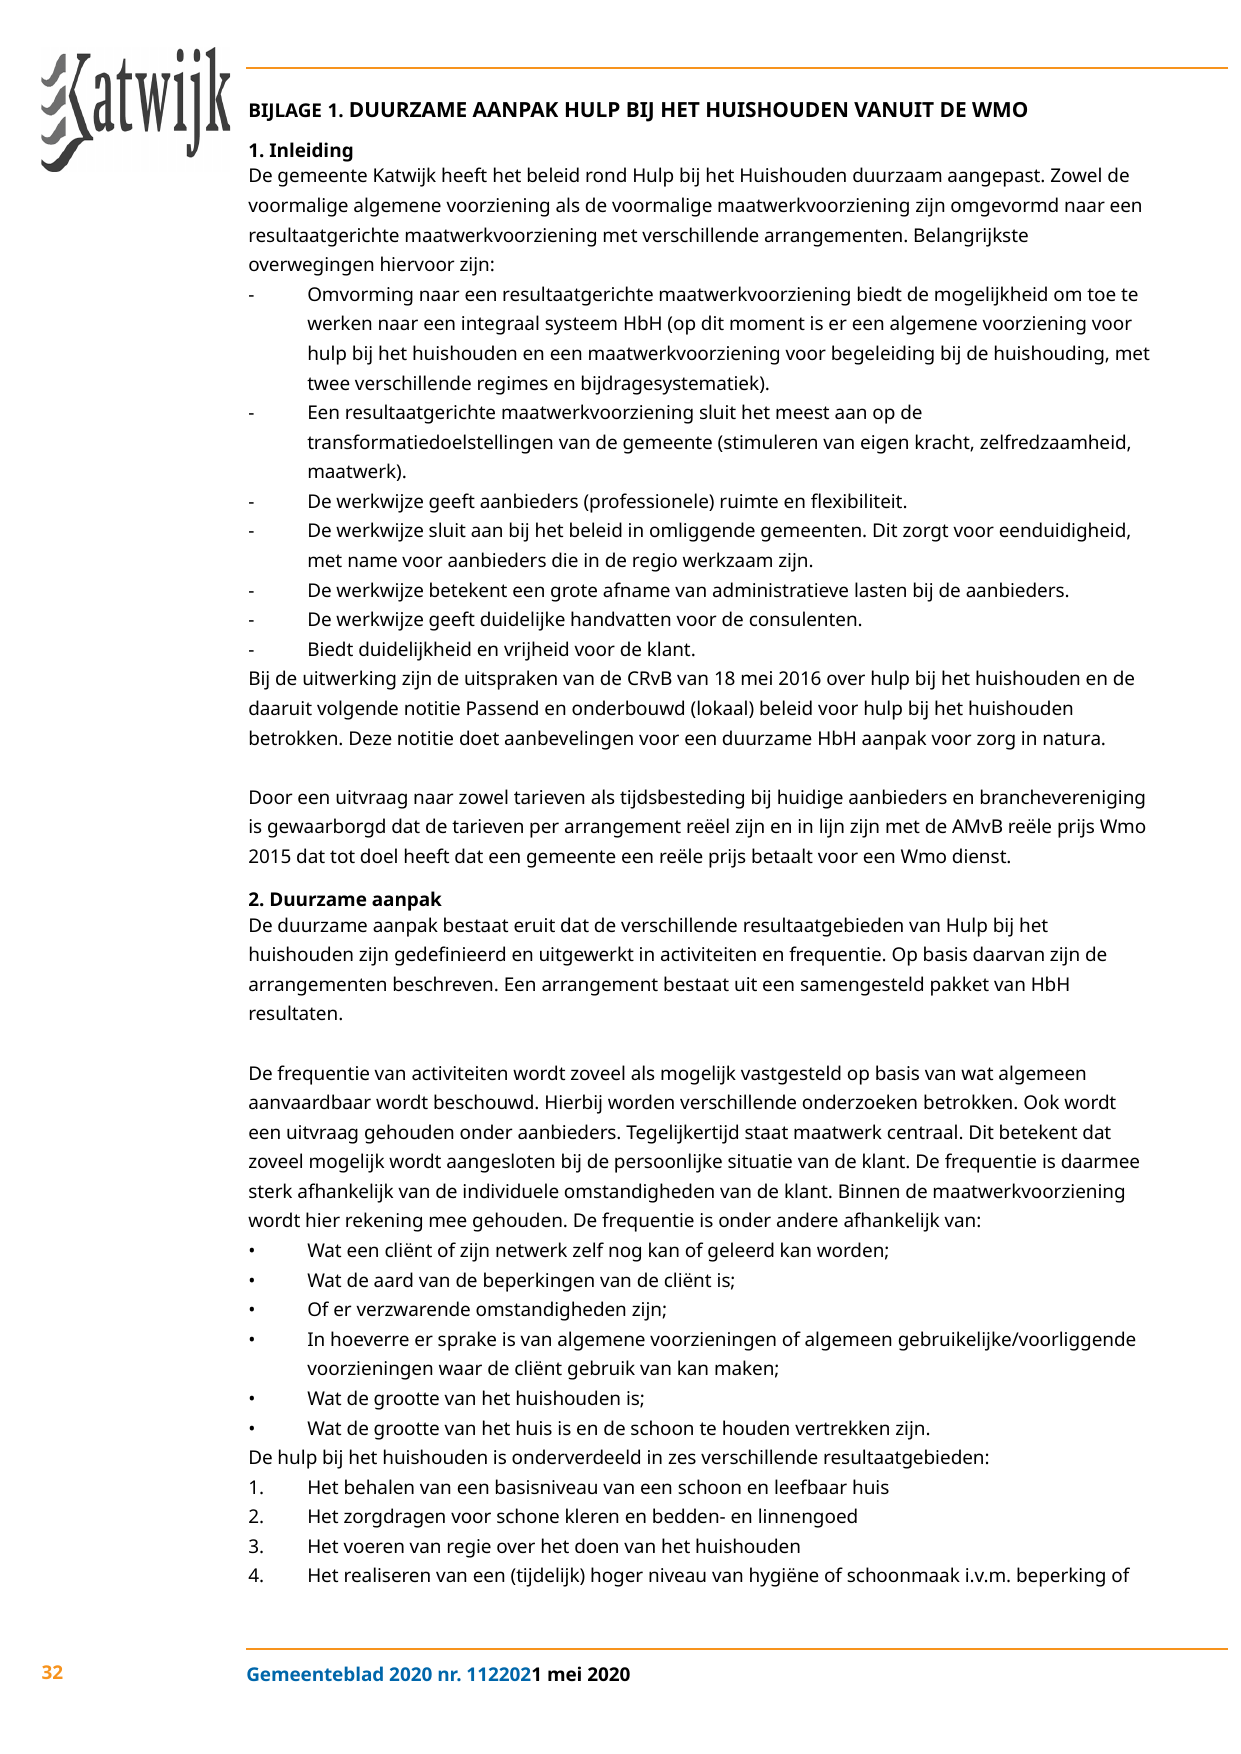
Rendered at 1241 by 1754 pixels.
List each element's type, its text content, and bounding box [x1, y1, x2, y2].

list Omvorming naar een resultaatgerichte maatwerkvoorziening biedt de mogelijkheid om toe te werken naar een integraal systeem HbH (op dit moment is er een algemene voorziening voor hulp bij het huishouden en een maatwerkvoorziening voor begeleiding bij de huishouding, met twee verschillende regimes en bijdragesystematiek). [248, 281, 1152, 395]
list Wat de grootte van het huishouden is; [248, 1385, 1152, 1411]
text Door een uitvraag naar zowel tarieven als tijdsbesteding bij huidige aanbieders en branchevereniging is gewaarborgd dat de tarieven per arrangement reëel zijn en in lijn zijn met de AMvB reële prijs Wmo 2015 dat tot doel heeft dat een gemeente een reële prijs betaalt voor een Wmo dienst. [248, 784, 1152, 869]
list Biedt duidelijkheid en vrijheid voor de klant. [248, 636, 1152, 662]
text BIJLAGE 1. DUURZAME AANPAK HULP BIJ HET HUISHOUDEN VANUIT DE WMO [248, 95, 1152, 123]
text De gemeente Katwijk heeft het beleid rond Hulp bij het Huishouden duurzaam aangepast. Zowel de voormalige algemene voorziening als de voormalige maatwerkvoorziening zijn omgevormd naar een resultaatgerichte maatwerkvoorziening met verschillende arrangementen. Belangrijkste overwegingen hiervoor zijn: [248, 163, 1152, 277]
list De werkwijze sluit aan bij het beleid in omliggende gemeenten. Dit zorgt voor eenduidigheid, met name voor aanbieders die in de regio werkzaam zijn. [248, 518, 1152, 573]
list De werkwijze betekent een grote afname van administratieve lasten bij de aanbieders. [248, 577, 1152, 602]
text De frequentie van activiteiten wordt zoveel als mogelijk vastgesteld op basis van wat algemeen aanvaardbaar wordt beschouwd. Hierbij worden verschillende onderzoeken betrokken. Ook wordt een uitvraag gehouden onder aanbieders. Tegelijkertijd staat maatwerk centraal. Dit betekent dat zoveel mogelijk wordt aangesloten bij de persoonlijke situatie van de klant. De frequentie is daarmee sterk afhankelijk van de individuele omstandigheden van de klant. Binnen de maatwerkvoorziening wordt hier rekening mee gehouden. De frequentie is onder andere afhankelijk van: [248, 1060, 1152, 1233]
picture [41, 47, 231, 172]
text 1. Inleiding [248, 137, 1152, 163]
list Wat een cliënt of zijn netwerk zelf nog kan of geleerd kan worden; [248, 1237, 1152, 1263]
list Wat de aard van de beperkingen van de cliënt is; [248, 1267, 1152, 1293]
list De werkwijze geeft aanbieders (professionele) ruimte en flexibiliteit. [248, 488, 1152, 514]
list Wat de grootte van het huis is en de schoon te houden vertrekken zijn. [248, 1415, 1152, 1441]
list Het voeren van regie over het doen van het huishouden [248, 1533, 1152, 1559]
list Het realiseren van een (tijdelijk) hoger niveau van hygiëne of schoonmaak i.v.m. beperking of [248, 1563, 1152, 1588]
list Of er verzwarende omstandigheden zijn; [248, 1296, 1152, 1322]
list Het behalen van een basisniveau van een schoon en leefbaar huis [248, 1474, 1152, 1500]
text De duurzame aanpak bestaat eruit dat de verschillende resultaatgebieden van Hulp bij het huishouden zijn gedefinieerd en uitgewerkt in activiteiten en frequentie. Op basis daarvan zijn de arrangementen beschreven. Een arrangement bestaat uit een samengesteld pakket van HbH resultaten. [248, 912, 1152, 1026]
text Bij de uitwerking zijn de uitspraken van de CRvB van 18 mei 2016 over hulp bij het huishouden en de daaruit volgende notitie Passend en onderbouwd (lokaal) beleid voor hulp bij het huishouden betrokken. Deze notitie doet aanbevelingen voor een duurzame HbH aanpak voor zorg in natura. [248, 666, 1152, 750]
list De werkwijze geeft duidelijke handvatten voor de consulenten. [248, 606, 1152, 632]
text De hulp bij het huishouden is onderverdeeld in zes verschillende resultaatgebieden: [248, 1444, 1152, 1470]
list Het zorgdragen voor schone kleren en bedden- en linnengoed [248, 1503, 1152, 1529]
list Een resultaatgerichte maatwerkvoorziening sluit het meest aan op de transformatiedoelstellingen van de gemeente (stimuleren van eigen kracht, zelfredzaamheid, maatwerk). [248, 399, 1152, 484]
list In hoeverre er sprake is van algemene voorzieningen of algemeen gebruikelijke/voorliggende voorzieningen waar de cliënt gebruik van kan maken; [248, 1326, 1152, 1381]
text 2. Duurzame aanpak [248, 886, 1152, 912]
